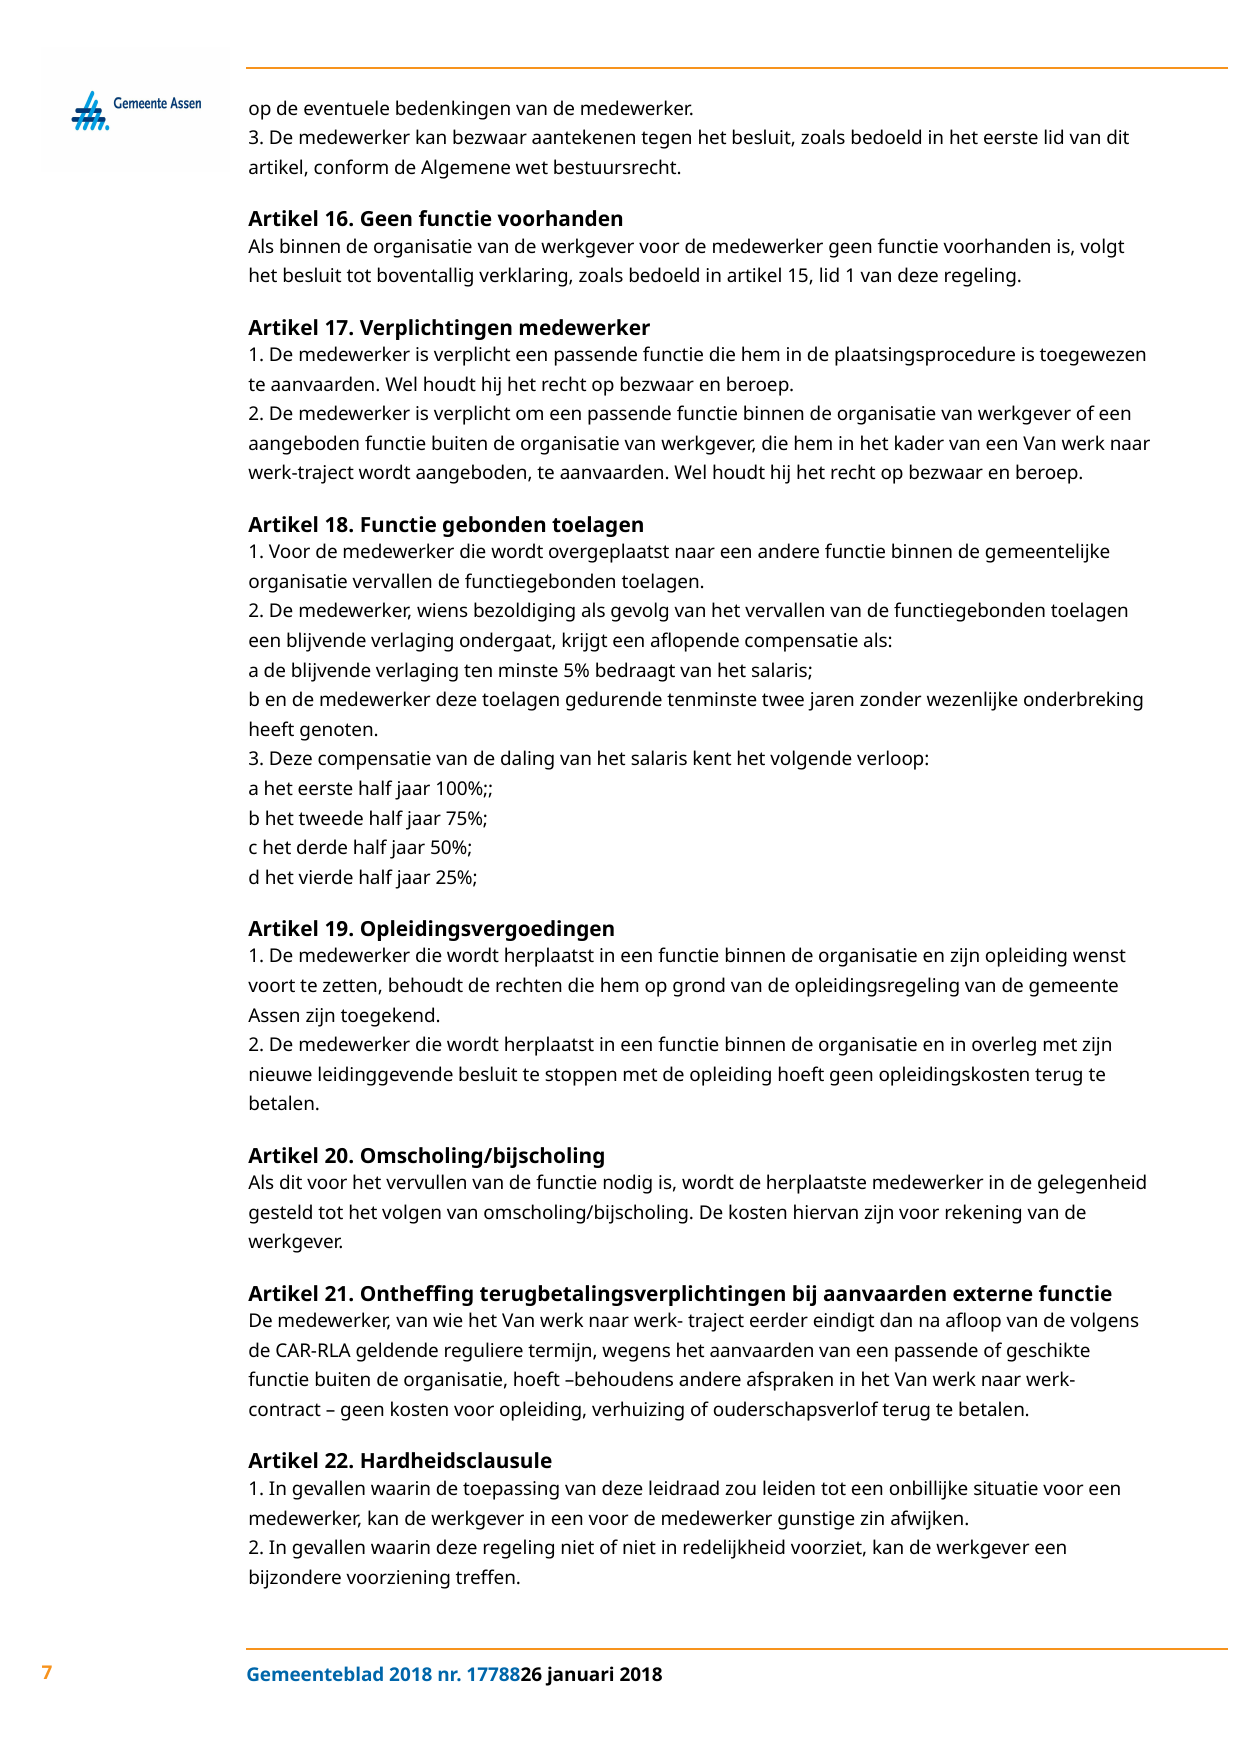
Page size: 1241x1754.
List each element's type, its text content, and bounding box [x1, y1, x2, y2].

text Artikel 22. Hardheidsclausule [248, 1447, 1152, 1475]
text Artikel 18. Functie gebonden toelagen [248, 510, 1152, 538]
text 3. De medewerker kan bezwaar aantekenen tegen het besluit, zoals bedoeld in het eerste lid van dit artikel, conform de Algemene wet bestuursrecht. [248, 124, 1152, 180]
text Als dit voor het vervullen van de functie nodig is, wordt de herplaatste medewerker in de gelegenheid gesteld tot het volgen van omscholing/bijscholing. De kosten hiervan zijn voor rekening van de werkgever. [248, 1169, 1152, 1254]
picture [41, 47, 231, 172]
text 2. De medewerker is verplicht om een passende functie binnen de organisatie van werkgever of een aangeboden functie buiten de organisatie van werkgever, die hem in het kader van een Van werk naar werk-traject wordt aangeboden, te aanvaarden. Wel houdt hij het recht op bezwaar en beroep. [248, 400, 1152, 485]
text 2. De medewerker die wordt herplaatst in een functie binnen de organisatie en in overleg met zijn nieuwe leidinggevende besluit te stoppen met de opleiding hoeft geen opleidingskosten terug te betalen. [248, 1031, 1152, 1116]
text 1. De medewerker die wordt herplaatst in een functie binnen de organisatie en zijn opleiding wenst voort te zetten, behoudt de rechten die hem op grond van de opleidingsregeling van de gemeente Assen zijn toegekend. [248, 943, 1152, 1028]
text Artikel 19. Opleidingsvergoedingen [248, 914, 1152, 943]
text a het eerste half jaar 100%;; [248, 775, 1152, 801]
text op de eventuele bedenkingen van de medewerker. [248, 95, 1152, 121]
text Artikel 21. Ontheffing terugbetalingsverplichtingen bij aanvaarden externe functie [248, 1279, 1152, 1307]
text Als binnen de organisatie van de werkgever voor de medewerker geen functie voorhanden is, volgt het besluit tot boventallig verklaring, zoals bedoeld in artikel 15, lid 1 van deze regeling. [248, 233, 1152, 288]
text 1. De medewerker is verplicht een passende functie die hem in de plaatsingsprocedure is toegewezen te aanvaarden. Wel houdt hij het recht op bezwaar en beroep. [248, 341, 1152, 397]
text Artikel 16. Geen functie voorhanden [248, 204, 1152, 233]
text a de blijvende verlaging ten minste 5% bedraagt van het salaris; [248, 657, 1152, 682]
text c het derde half jaar 50%; [248, 834, 1152, 860]
text 1. Voor de medewerker die wordt overgeplaatst naar een andere functie binnen de gemeentelijke organisatie vervallen de functiegebonden toelagen. [248, 538, 1152, 594]
text b het tweede half jaar 75%; [248, 805, 1152, 830]
text De medewerker, van wie het Van werk naar werk- traject eerder eindigt dan na afloop van de volgens de CAR-RLA geldende reguliere termijn, wegens het aanvaarden van een passende of geschikte functie buiten de organisatie, hoeft –behoudens andere afspraken in het Van werk naar werk- contract – geen kosten voor opleiding, verhuizing of ouderschapsverlof terug te betalen. [248, 1307, 1152, 1422]
text d het vierde half jaar 25%; [248, 864, 1152, 889]
text Artikel 17. Verplichtingen medewerker [248, 313, 1152, 341]
text 2. De medewerker, wiens bezoldiging als gevolg van het vervallen van de functiegebonden toelagen een blijvende verlaging ondergaat, krijgt een aflopende compensatie als: [248, 598, 1152, 653]
text 3. Deze compensatie van de daling van het salaris kent het volgende verloop: [248, 746, 1152, 771]
text 2. In gevallen waarin deze regeling niet of niet in redelijkheid voorziet, kan de werkgever een bijzondere voorziening treffen. [248, 1534, 1152, 1589]
text 1. In gevallen waarin de toepassing van deze leidraad zou leiden tot een onbillijke situatie voor een medewerker, kan de werkgever in een voor de medewerker gunstige zin afwijken. [248, 1475, 1152, 1530]
text Artikel 20. Omscholing/bijscholing [248, 1141, 1152, 1169]
text b en de medewerker deze toelagen gedurende tenminste twee jaren zonder wezenlijke onderbreking heeft genoten. [248, 686, 1152, 742]
